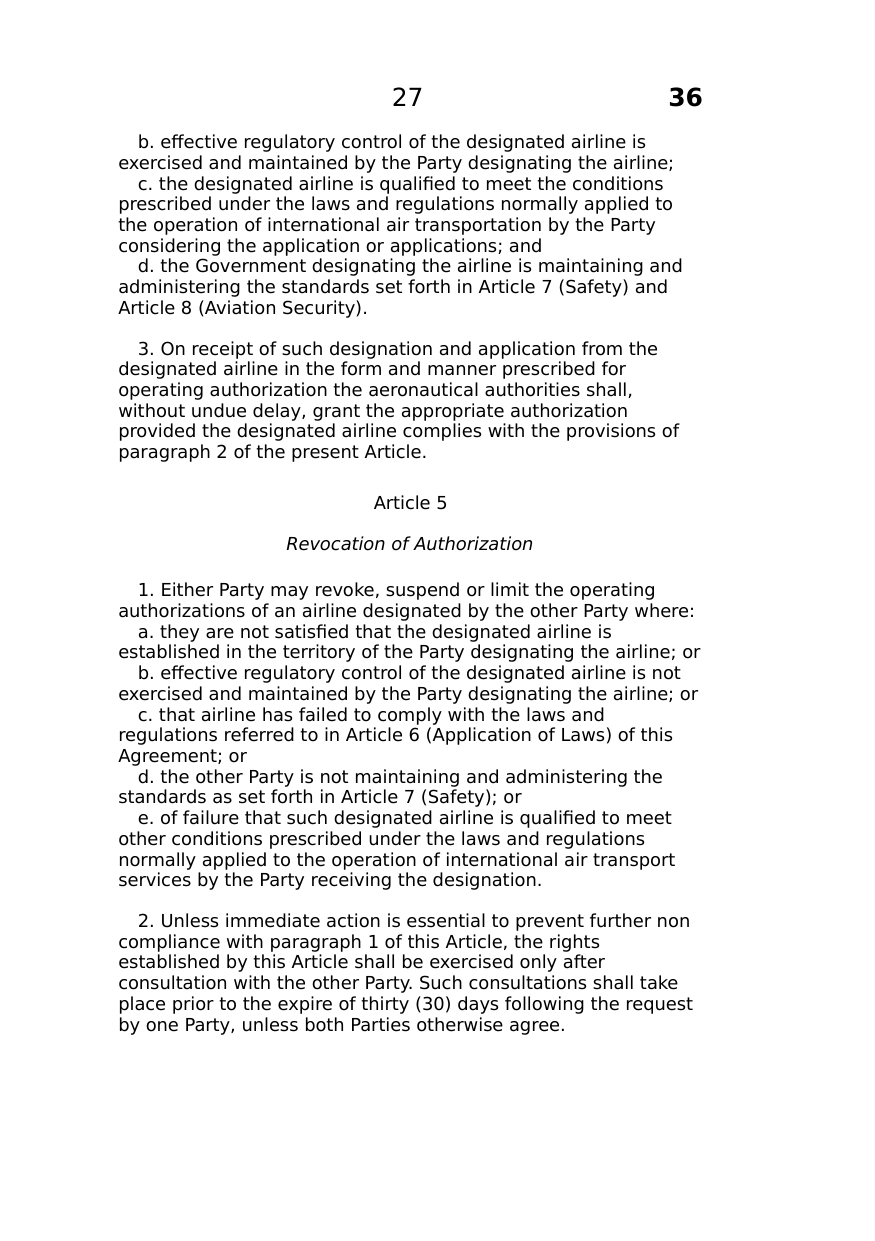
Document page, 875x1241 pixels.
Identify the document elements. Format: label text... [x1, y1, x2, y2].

text b. effective regulatory control of the designated airline is not exercised and maintained by the Party designating the airline; or [118, 663, 703, 704]
text b. effective regulatory control of the designated airline is exercised and maintained by the Party designating the airline; [118, 132, 703, 173]
text d. the Government designating the airline is maintaining and administering the standards set forth in Article 7 (Safety) and Article 8 (Aviation Security). [118, 256, 703, 318]
text a. they are not satisfied that the designated airline is established in the territory of the Party designating the airline; or [118, 621, 703, 663]
text d. the other Party is not maintaining and administering the standards as set forth in Article 7 (Safety); or [118, 767, 703, 808]
text 1. Either Party may revoke, suspend or limit the operating authorizations of an airline designated by the other Party where: [118, 580, 703, 621]
text c. the designated airline is qualified to meet the conditions prescribed under the laws and regulations normally applied to the operation of international air transportation by the Party considering the application or applications; and [118, 173, 703, 256]
subtitle Article 5 Revocation of Authorization [118, 493, 703, 555]
text e. of failure that such designated airline is qualified to meet other conditions prescribed under the laws and regulations normally applied to the operation of international air transport services by the Party receiving the designation. [118, 808, 703, 891]
text c. that airline has failed to comply with the laws and regulations referred to in Article 6 (Application of Laws) of this Agreement; or [118, 704, 703, 767]
text 2. Unless immediate action is essential to prevent further non compliance with paragraph 1 of this Article, the rights established by this Article shall be exercised only after consultation with the other Party. Such consultations shall take place prior to the expire of thirty (30) days following the request by one Party, unless both Parties otherwise agree. [118, 911, 703, 1035]
text 3. On receipt of such designation and application from the designated airline in the form and manner prescribed for operating authorization the aeronautical authorities shall, without undue delay, grant the appropriate authorization provided the designated airline complies with the provisions of paragraph 2 of the present Article. [118, 338, 703, 463]
